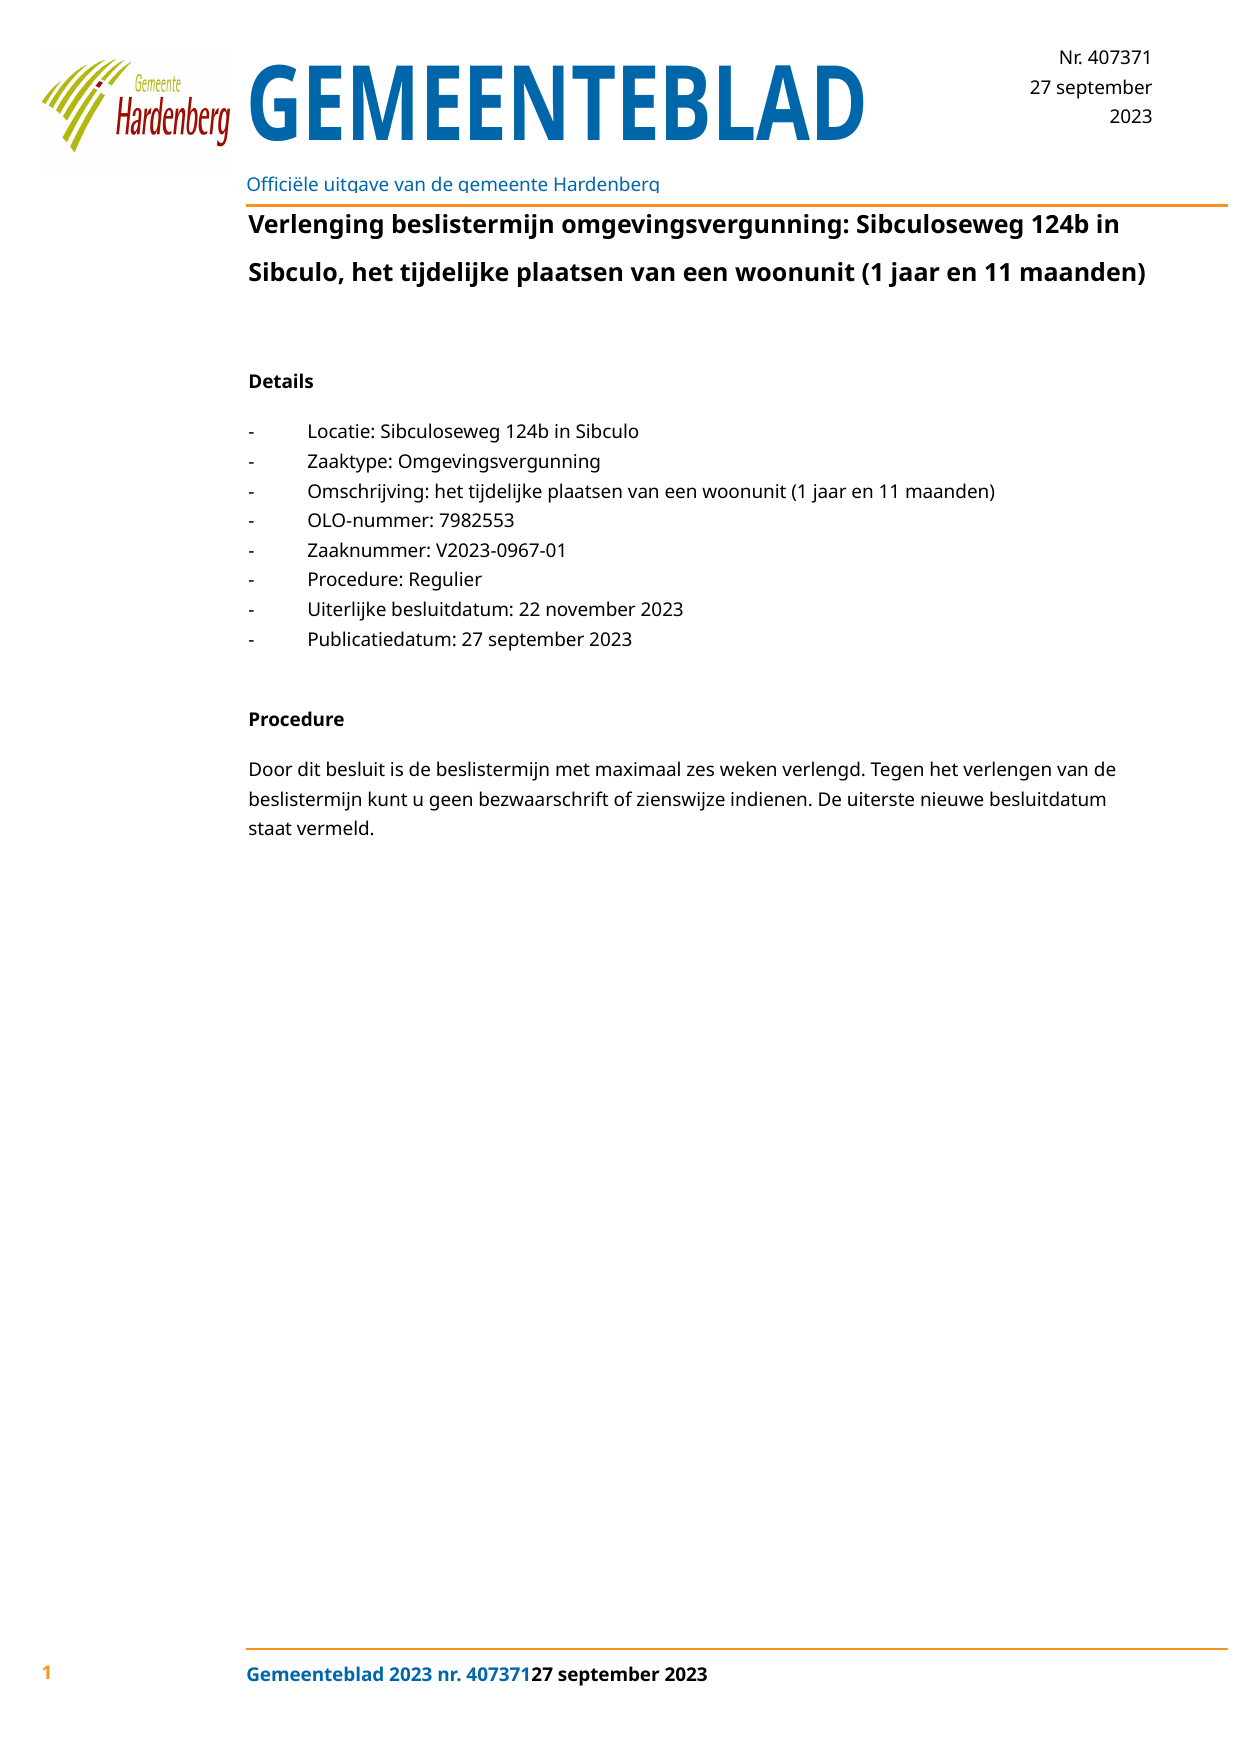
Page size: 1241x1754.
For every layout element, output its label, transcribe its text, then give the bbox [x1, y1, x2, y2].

list Omschrijving: het tijdelijke plaatsen van een woonunit (1 jaar en 11 maanden) [248, 478, 1152, 504]
list Zaaktype: Omgevingsvergunning [248, 448, 1152, 474]
picture [41, 47, 231, 172]
text Details [248, 368, 1152, 394]
list OLO-nummer: 7982553 [248, 507, 1152, 533]
list Zaaknummer: V2023-0967-01 [248, 537, 1152, 563]
list Uiterlijke besluitdatum: 22 november 2023 [248, 596, 1152, 622]
text Verlenging beslistermijn omgevingsvergunning: Sibculoseweg 124b in Sibculo, het tijdelijke plaatsen van een woonunit (1 jaar en 11 maanden) [248, 207, 1152, 288]
text Door dit besluit is de beslistermijn met maximaal zes weken verlengd. Tegen het verlengen van de beslistermijn kunt u geen bezwaarschrift of zienswijze indienen. De uiterste nieuwe besluitdatum staat vermeld. [248, 756, 1152, 841]
list Publicatiedatum: 27 september 2023 [248, 626, 1152, 652]
list Procedure: Regulier [248, 567, 1152, 592]
list Locatie: Sibculoseweg 124b in Sibculo [248, 419, 1152, 444]
text Procedure [248, 706, 1152, 732]
